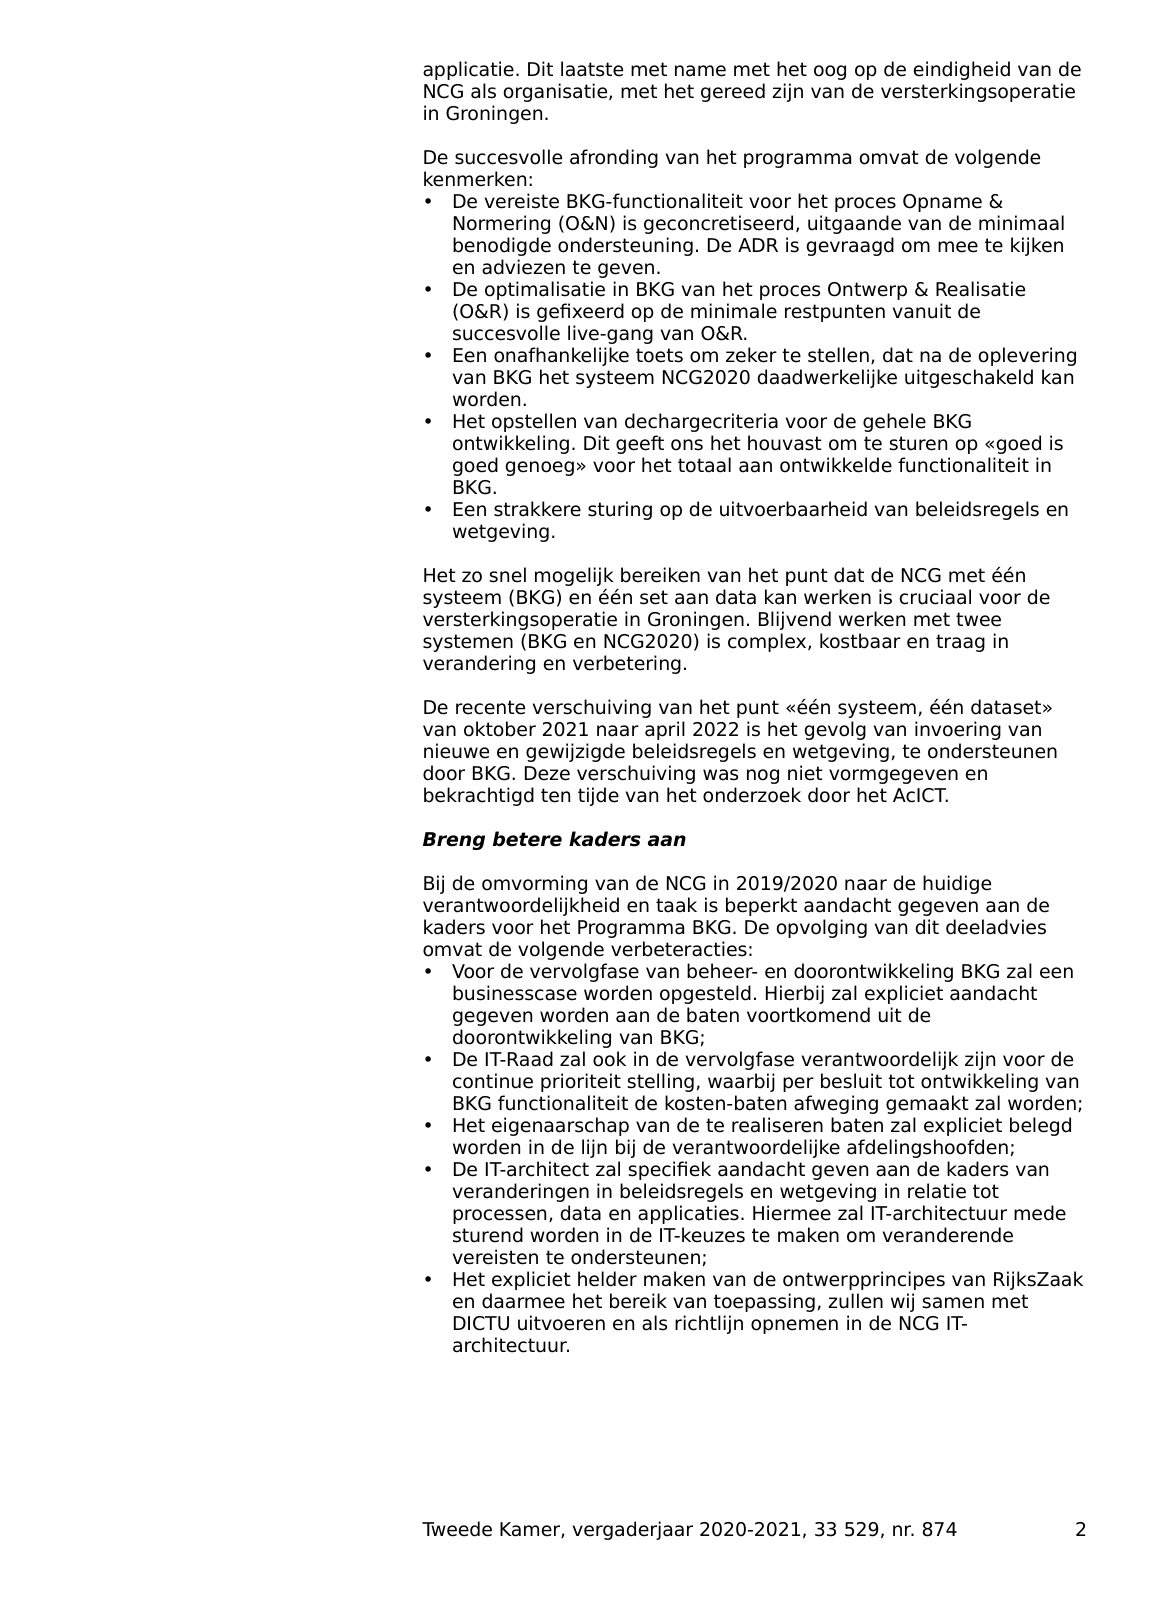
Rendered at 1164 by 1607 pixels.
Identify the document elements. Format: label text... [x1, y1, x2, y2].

text • De vereiste BKG-functionaliteit voor het proces Opname & Normering (O&N) is geconcretiseerd, uitgaande van de minimaal benodigde ondersteuning. De ADR is gevraagd om mee te kijken en adviezen te geven. [422, 191, 1087, 279]
text • De IT-Raad zal ook in de vervolgfase verantwoordelijk zijn voor de continue prioriteit stelling, waarbij per besluit tot ontwikkeling van BKG functionaliteit de kosten-baten afweging gemaakt zal worden; [422, 1049, 1087, 1115]
text • Het opstellen van dechargecriteria voor de gehele BKG ontwikkeling. Dit geeft ons het houvast om te sturen op «goed is goed genoeg» voor het totaal aan ontwikkelde functionaliteit in BKG. [422, 411, 1087, 499]
text • Het eigenaarschap van de te realiseren baten zal expliciet belegd worden in de lijn bij de verantwoordelijke afdelingshoofden; [422, 1115, 1087, 1159]
text • Een strakkere sturing op de uitvoerbaarheid van beleidsregels en wetgeving. [422, 499, 1087, 543]
subtitle Breng betere kaders aan [422, 829, 1087, 851]
text • De IT-architect zal specifiek aandacht geven aan de kaders van veranderingen in beleidsregels en wetgeving in relatie tot processen, data en applicaties. Hiermee zal IT-architectuur mede sturend worden in de IT-keuzes te maken om veranderende vereisten te ondersteunen; [422, 1159, 1087, 1269]
text • Voor de vervolgfase van beheer- en doorontwikkeling BKG zal een businesscase worden opgesteld. Hierbij zal expliciet aandacht gegeven worden aan de baten voortkomend uit de doorontwikkeling van BKG; [422, 961, 1087, 1049]
text De succesvolle afronding van het programma omvat de volgende kenmerken: [422, 147, 1087, 191]
text • De optimalisatie in BKG van het proces Ontwerp & Realisatie (O&R) is gefixeerd op de minimale restpunten vanuit de succesvolle live-gang van O&R. [422, 279, 1087, 345]
text Bij de omvorming van de NCG in 2019/2020 naar de huidige verantwoordelijkheid en taak is beperkt aandacht gegeven aan de kaders voor het Programma BKG. De opvolging van dit deeladvies omvat de volgende verbeteracties: [422, 873, 1087, 961]
text • Het expliciet helder maken van de ontwerpprincipes van RijksZaak en daarmee het bereik van toepassing, zullen wij samen met DICTU uitvoeren en als richtlijn opnemen in de NCG IT-architectuur. [422, 1269, 1087, 1357]
text • Een onafhankelijke toets om zeker te stellen, dat na de oplevering van BKG het systeem NCG2020 daadwerkelijke uitgeschakeld kan worden. [422, 345, 1087, 411]
text De recente verschuiving van het punt «één systeem, één dataset» van oktober 2021 naar april 2022 is het gevolg van invoering van nieuwe en gewijzigde beleidsregels en wetgeving, te ondersteunen door BKG. Deze verschuiving was nog niet vormgegeven en bekrachtigd ten tijde van het onderzoek door het AcICT. [422, 697, 1087, 807]
text applicatie. Dit laatste met name met het oog op de eindigheid van de NCG als organisatie, met het gereed zijn van de versterkingsoperatie in Groningen. [422, 59, 1087, 125]
text Het zo snel mogelijk bereiken van het punt dat de NCG met één systeem (BKG) en één set aan data kan werken is cruciaal voor de versterkingsoperatie in Groningen. Blijvend werken met twee systemen (BKG en NCG2020) is complex, kostbaar en traag in verandering en verbetering. [422, 565, 1087, 675]
